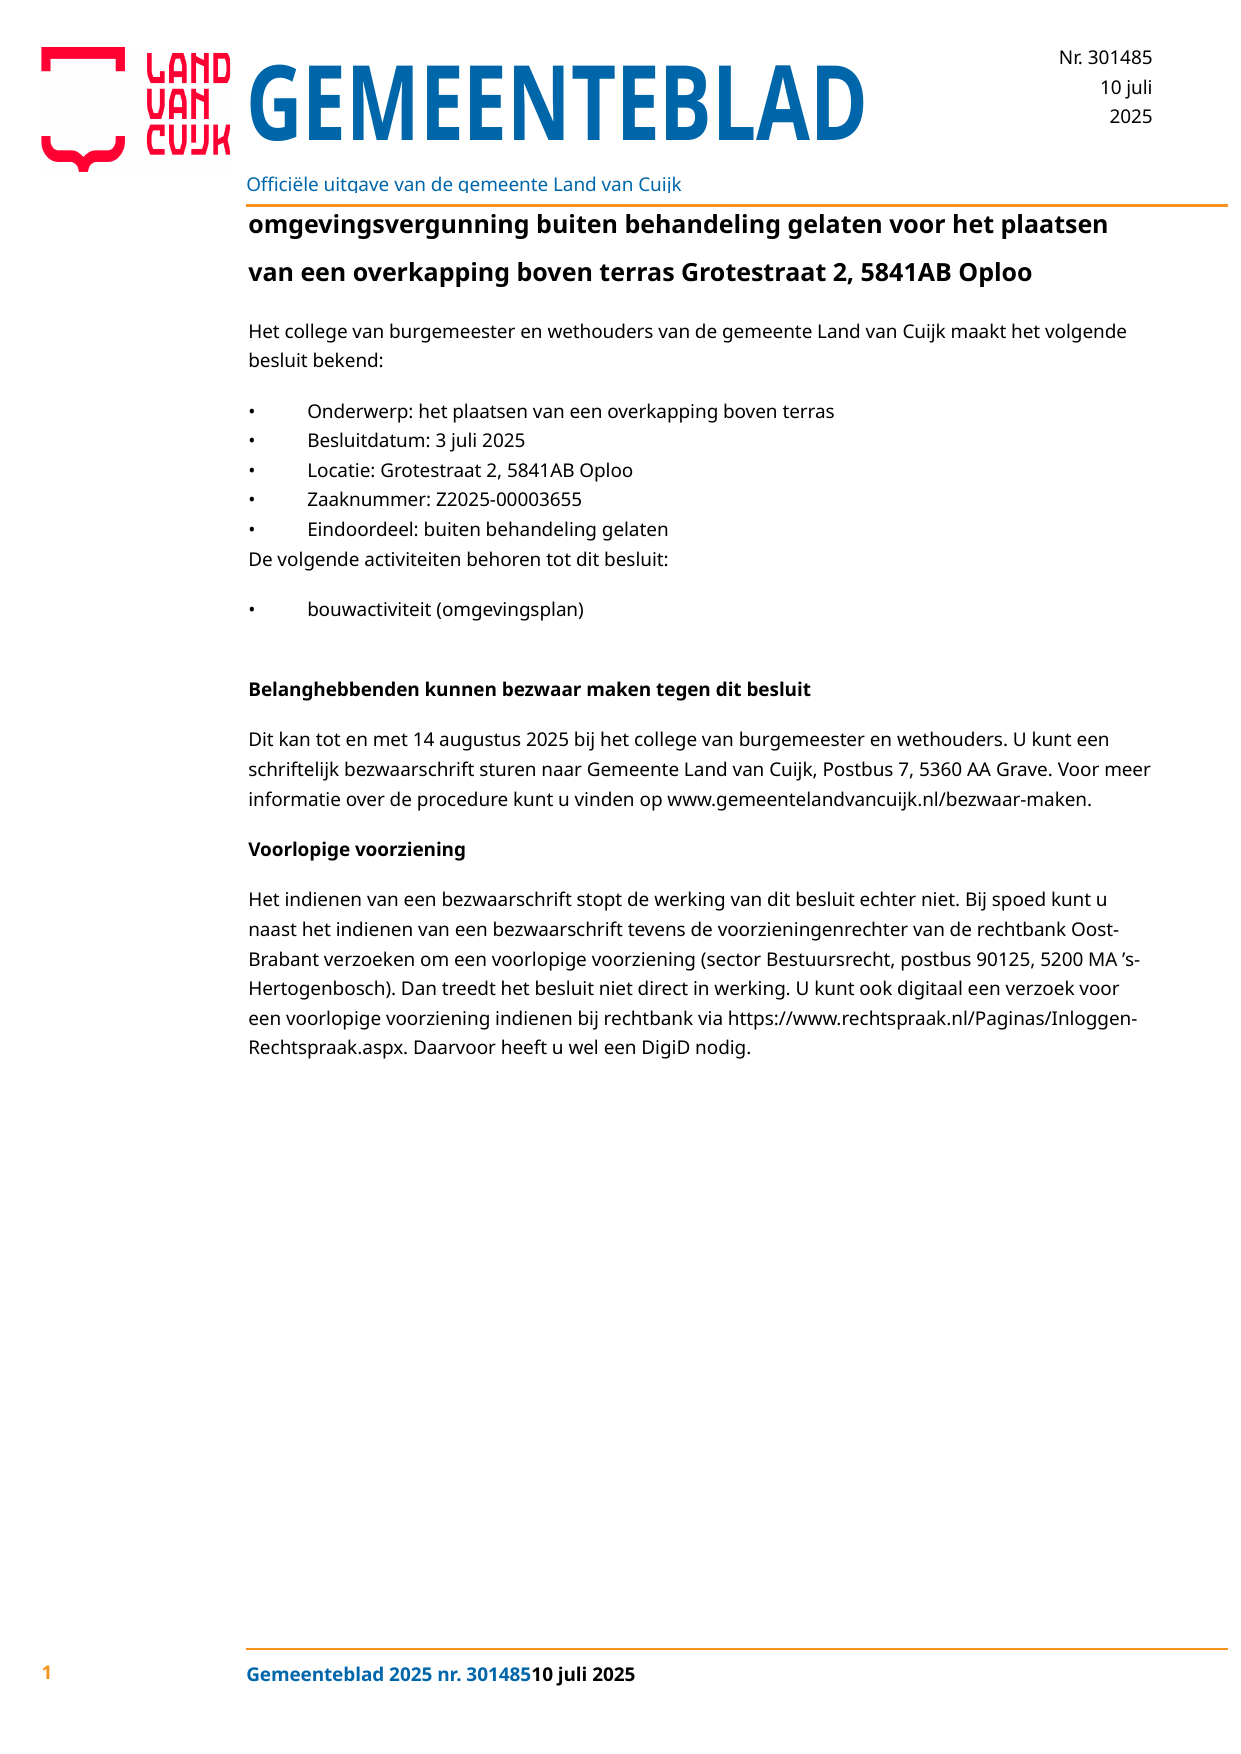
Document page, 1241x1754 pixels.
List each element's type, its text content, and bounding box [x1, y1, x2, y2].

text omgevingsvergunning buiten behandeling gelaten voor het plaatsen van een overkapping boven terras Grotestraat 2, 5841AB Oploo [248, 207, 1152, 288]
list Locatie: Grotestraat 2, 5841AB Oploo [248, 457, 1152, 483]
text Het college van burgemeester en wethouders van de gemeente Land van Cuijk maakt het volgende besluit bekend: [248, 318, 1152, 373]
list bouwactiviteit (omgevingsplan) [248, 596, 1152, 622]
text Het indienen van een bezwaarschrift stopt de werking van dit besluit echter niet. Bij spoed kunt u naast het indienen van een bezwaarschrift tevens de voorzieningenrechter van de rechtbank Oost-Brabant verzoeken om een voorlopige voorziening (sector Bestuursrecht, postbus 90125, 5200 MA ’s-Hertogenbosch). Dan treedt het besluit niet direct in werking. U kunt ook digitaal een verzoek voor een voorlopige voorziening indienen bij rechtbank via https://www.rechtspraak.nl/Paginas/Inloggen-Rechtspraak.aspx. Daarvoor heeft u wel een DigiD nodig. [248, 887, 1152, 1060]
text Dit kan tot en met 14 augustus 2025 bij het college van burgemeester en wethouders. U kunt een schriftelijk bezwaarschrift sturen naar Gemeente Land van Cuijk, Postbus 7, 5360 AA Grave. Voor meer informatie over de procedure kunt u vinden op www.gemeentelandvancuijk.nl/bezwaar-maken. [248, 727, 1152, 812]
list Zaaknummer: Z2025-00003655 [248, 487, 1152, 512]
text Belanghebbenden kunnen bezwaar maken tegen dit besluit [248, 676, 1152, 702]
list Besluitdatum: 3 juli 2025 [248, 427, 1152, 453]
list Eindoordeel: buiten behandeling gelaten [248, 516, 1152, 542]
text De volgende activiteiten behoren tot dit besluit: [248, 546, 1152, 572]
list Onderwerp: het plaatsen van een overkapping boven terras [248, 398, 1152, 424]
picture [41, 47, 231, 172]
text Voorlopige voorziening [248, 836, 1152, 862]
